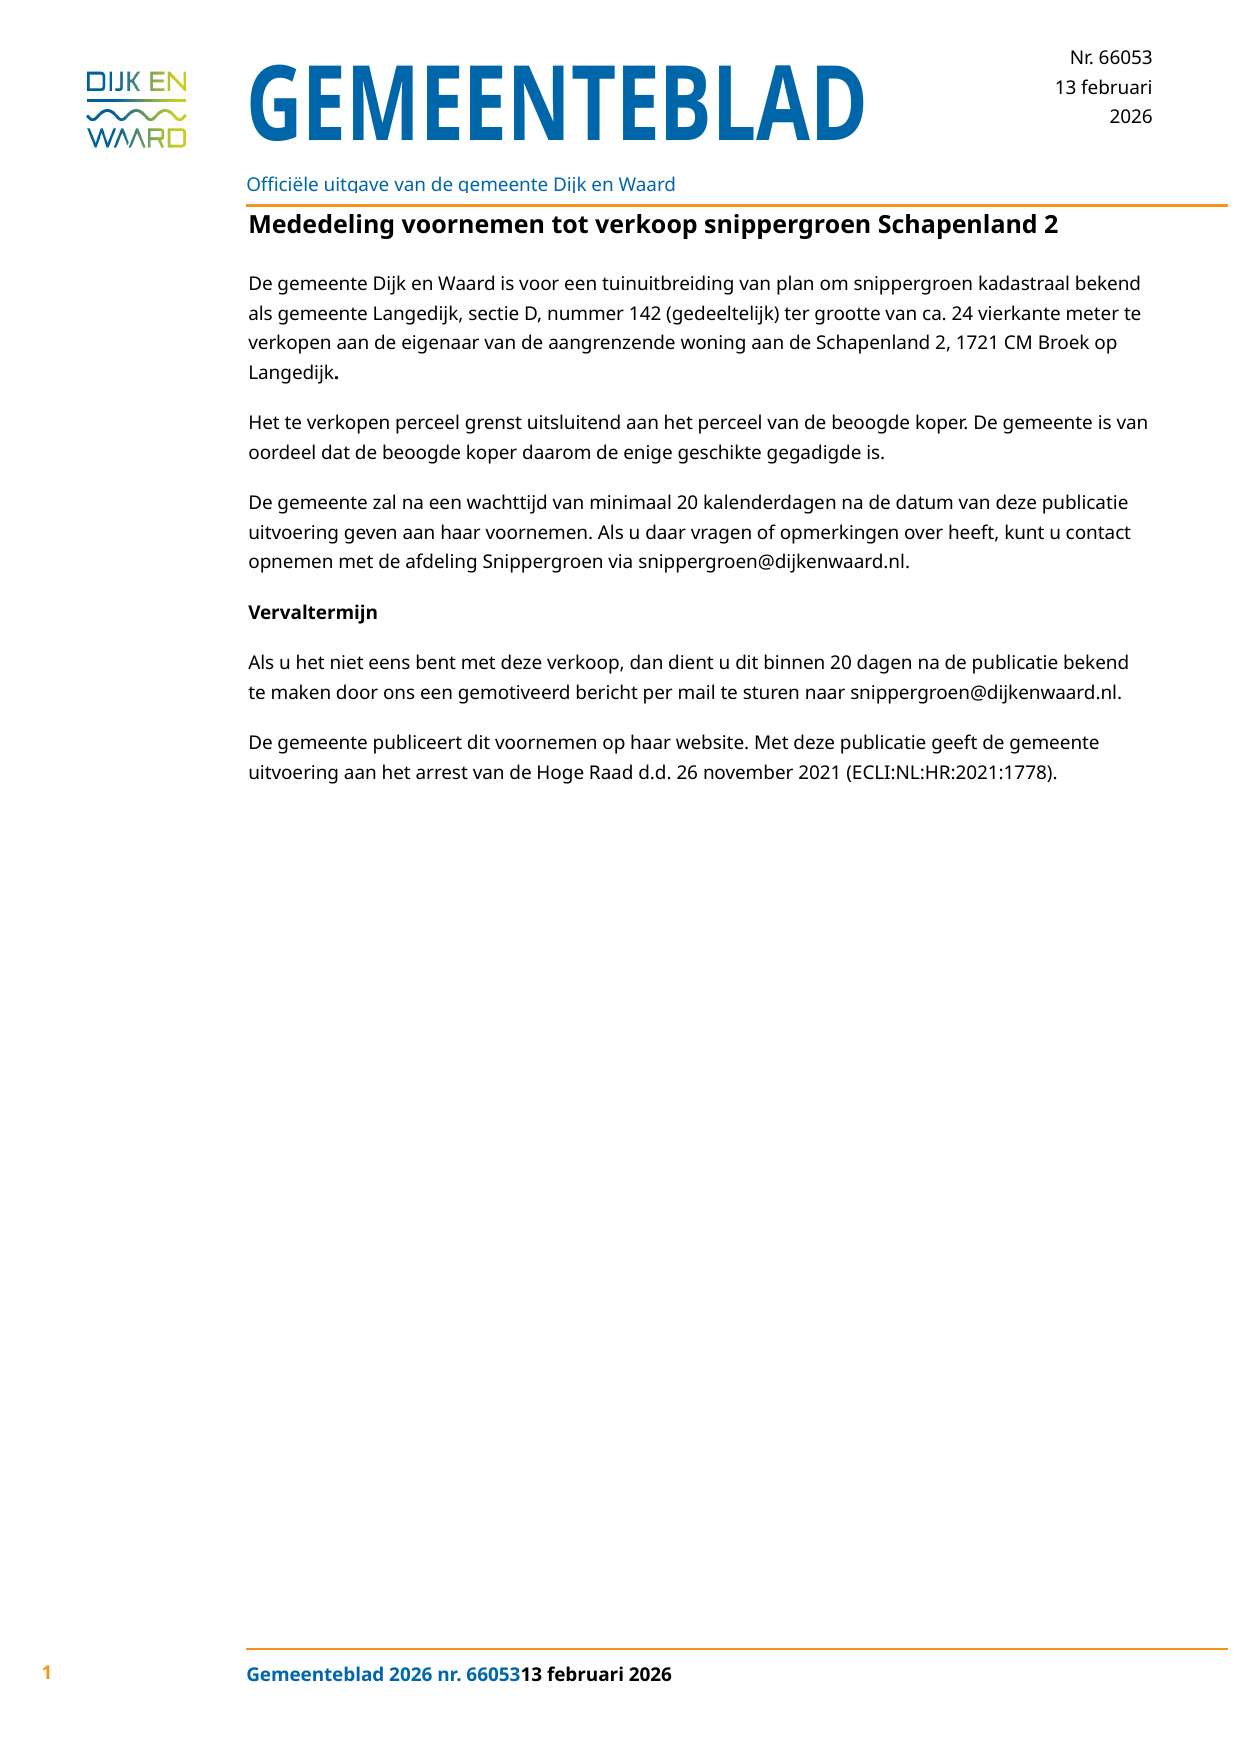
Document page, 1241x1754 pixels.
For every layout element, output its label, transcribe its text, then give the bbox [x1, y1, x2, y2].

text De gemeente zal na een wachttijd van minimaal 20 kalenderdagen na de datum van deze publicatie uitvoering geven aan haar voornemen. Als u daar vragen of opmerkingen over heeft, kunt u contact opnemen met de afdeling Snippergroen via snippergroen@dijkenwaard.nl. [248, 489, 1152, 574]
text De gemeente Dijk en Waard is voor een tuinuitbreiding van plan om snippergroen kadastraal bekend als gemeente Langedijk, sectie D, nummer 142 (gedeeltelijk) ter grootte van ca. 24 vierkante meter te verkopen aan de eigenaar van de aangrenzende woning aan de Schapenland 2, 1721 CM Broek op Langedijk. [248, 270, 1152, 385]
text Vervaltermijn [248, 599, 1152, 625]
picture [41, 47, 231, 172]
text Als u het niet eens bent met deze verkoop, dan dient u dit binnen 20 dagen na de publicatie bekend te maken door ons een gemotiveerd bericht per mail te sturen naar snippergroen@dijkenwaard.nl. [248, 649, 1152, 705]
text Het te verkopen perceel grenst uitsluitend aan het perceel van de beoogde koper. De gemeente is van oordeel dat de beoogde koper daarom de enige geschikte gegadigde is. [248, 409, 1152, 465]
text De gemeente publiceert dit voornemen op haar website. Met deze publicatie geeft de gemeente uitvoering aan het arrest van de Hoge Raad d.d. 26 november 2021 (ECLI:NL:HR:2021:1778). [248, 729, 1152, 785]
text Mededeling voornemen tot verkoop snippergroen Schapenland 2 [248, 207, 1152, 241]
